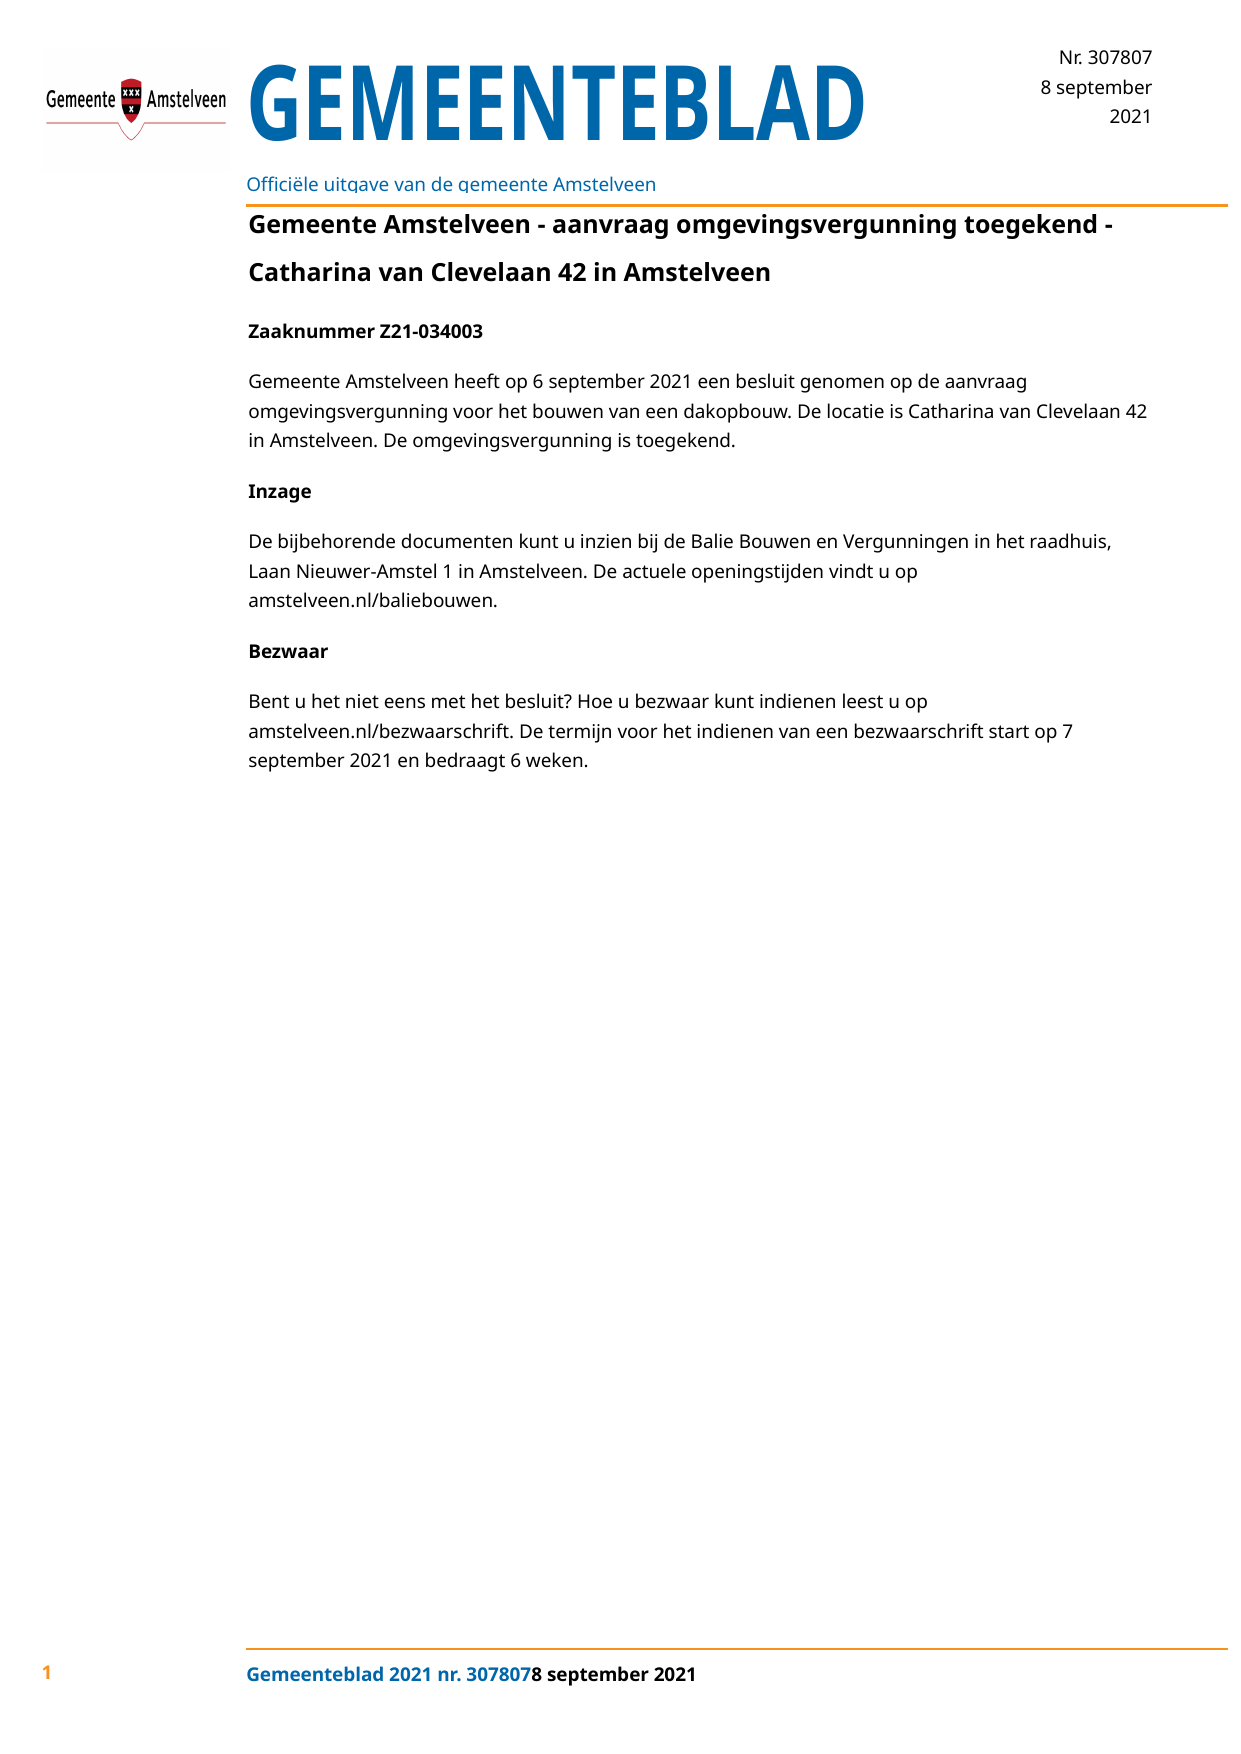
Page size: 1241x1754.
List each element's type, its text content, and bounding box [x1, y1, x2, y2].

text Bezwaar [248, 638, 1152, 664]
text Gemeente Amstelveen - aanvraag omgevingsvergunning toegekend - Catharina van Clevelaan 42 in Amstelveen [248, 207, 1152, 288]
picture [41, 47, 231, 172]
text De bijbehorende documenten kunt u inzien bij de Balie Bouwen en Vergunningen in het raadhuis, Laan Nieuwer-Amstel 1 in Amstelveen. De actuele openingstijden vindt u op amstelveen.nl/baliebouwen. [248, 528, 1152, 613]
text Bent u het niet eens met het besluit? Hoe u bezwaar kunt indienen leest u op amstelveen.nl/bezwaarschrift. De termijn voor het indienen van een bezwaarschrift start op 7 september 2021 en bedraagt 6 weken. [248, 688, 1152, 773]
text Zaaknummer Z21-034003 [248, 318, 1152, 344]
text Gemeente Amstelveen heeft op 6 september 2021 een besluit genomen op de aanvraag omgevingsvergunning voor het bouwen van een dakopbouw. De locatie is Catharina van Clevelaan 42 in Amstelveen. De omgevingsvergunning is toegekend. [248, 368, 1152, 453]
text Inzage [248, 478, 1152, 504]
